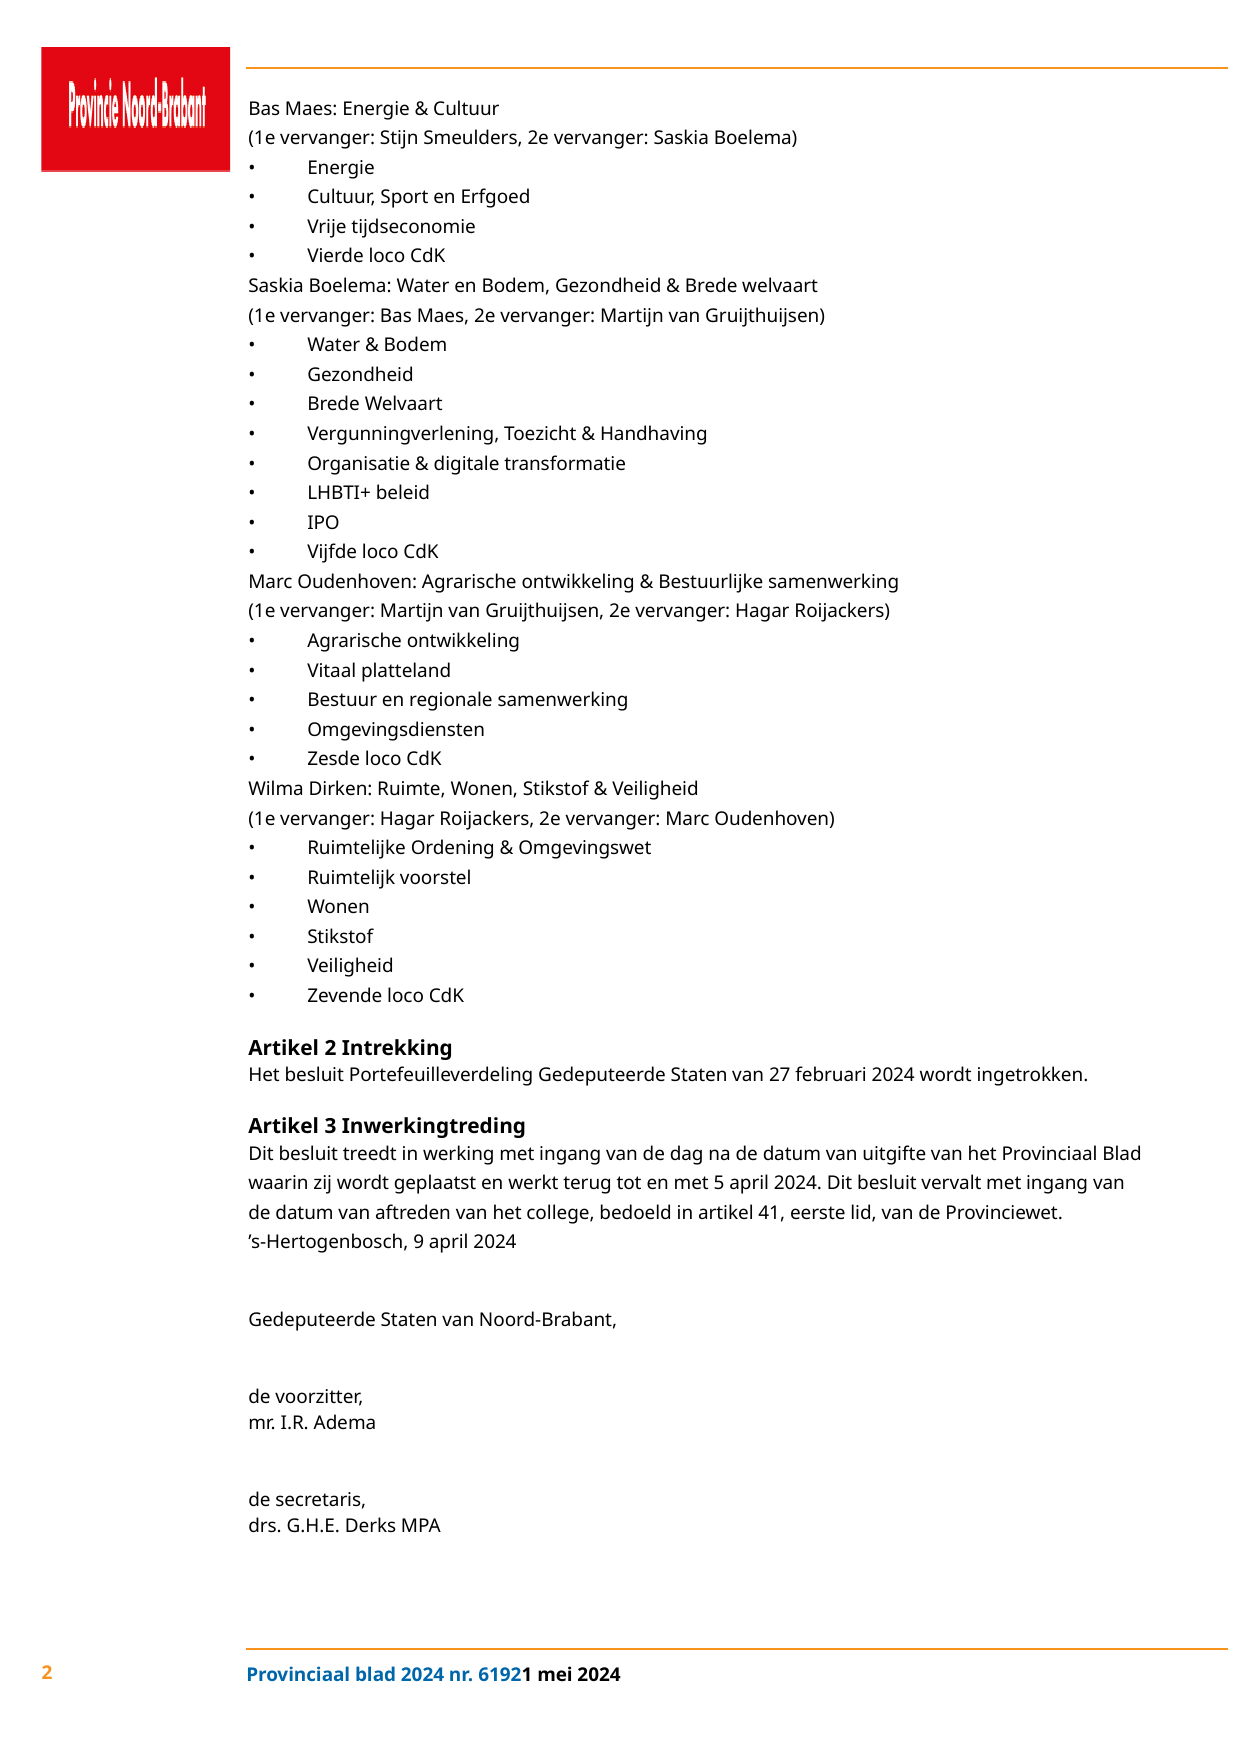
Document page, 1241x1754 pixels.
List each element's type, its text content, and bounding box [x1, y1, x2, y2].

list Energie [248, 154, 1152, 180]
text Marc Oudenhoven: Agrarische ontwikkeling & Bestuurlijke samenwerking [248, 568, 1152, 594]
picture [41, 47, 231, 172]
text (1e vervanger: Martijn van Gruijthuijsen, 2e vervanger: Hagar Roijackers) [248, 598, 1152, 623]
list Vijfde loco CdK [248, 538, 1152, 564]
list Zesde loco CdK [248, 746, 1152, 771]
list Stikstof [248, 923, 1152, 949]
list Agrarische ontwikkeling [248, 627, 1152, 653]
list Cultuur, Sport en Erfgoed [248, 183, 1152, 209]
list Vierde loco CdK [248, 243, 1152, 268]
text Saskia Boelema: Water en Bodem, Gezondheid & Brede welvaart [248, 272, 1152, 298]
text de voorzitter, [248, 1383, 1152, 1409]
list Zevende loco CdK [248, 982, 1152, 1008]
text mr. I.R. Adema [248, 1409, 1152, 1434]
text (1e vervanger: Stijn Smeulders, 2e vervanger: Saskia Boelema) [248, 124, 1152, 150]
list Vergunningverlening, Toezicht & Handhaving [248, 420, 1152, 446]
list LHBTI+ beleid [248, 479, 1152, 505]
text Artikel 2 Intrekking [248, 1033, 1152, 1061]
list Bestuur en regionale samenwerking [248, 686, 1152, 712]
text Dit besluit treedt in werking met ingang van de dag na de datum van uitgifte van het Provinciaal Blad waarin zij wordt geplaatst en werkt terug tot en met 5 april 2024. Dit besluit vervalt met ingang van de datum van aftreden van het college, bedoeld in artikel 41, eerste lid, van de Provinciewet. [248, 1140, 1152, 1225]
list IPO [248, 509, 1152, 535]
list Brede Welvaart [248, 391, 1152, 416]
list Gezondheid [248, 361, 1152, 387]
text (1e vervanger: Bas Maes, 2e vervanger: Martijn van Gruijthuijsen) [248, 302, 1152, 328]
text Artikel 3 Inwerkingtreding [248, 1112, 1152, 1140]
list Vrije tijdseconomie [248, 213, 1152, 239]
text ’s-Hertogenbosch, 9 april 2024 [248, 1229, 1152, 1254]
list Water & Bodem [248, 331, 1152, 357]
list Ruimtelijk voorstel [248, 864, 1152, 890]
text (1e vervanger: Hagar Roijackers, 2e vervanger: Marc Oudenhoven) [248, 805, 1152, 831]
text Het besluit Portefeuilleverdeling Gedeputeerde Staten van 27 februari 2024 wordt ingetrokken. [248, 1061, 1152, 1087]
list Organisatie & digitale transformatie [248, 450, 1152, 476]
text de secretaris, [248, 1486, 1152, 1512]
list Vitaal platteland [248, 657, 1152, 683]
text drs. G.H.E. Derks MPA [248, 1512, 1152, 1537]
list Wonen [248, 893, 1152, 919]
list Omgevingsdiensten [248, 716, 1152, 742]
text Gedeputeerde Staten van Noord-Brabant, [248, 1306, 1152, 1332]
list Veiligheid [248, 953, 1152, 978]
text Bas Maes: Energie & Cultuur [248, 95, 1152, 121]
list Ruimtelijke Ordening & Omgevingswet [248, 834, 1152, 860]
text Wilma Dirken: Ruimte, Wonen, Stikstof & Veiligheid [248, 775, 1152, 801]
